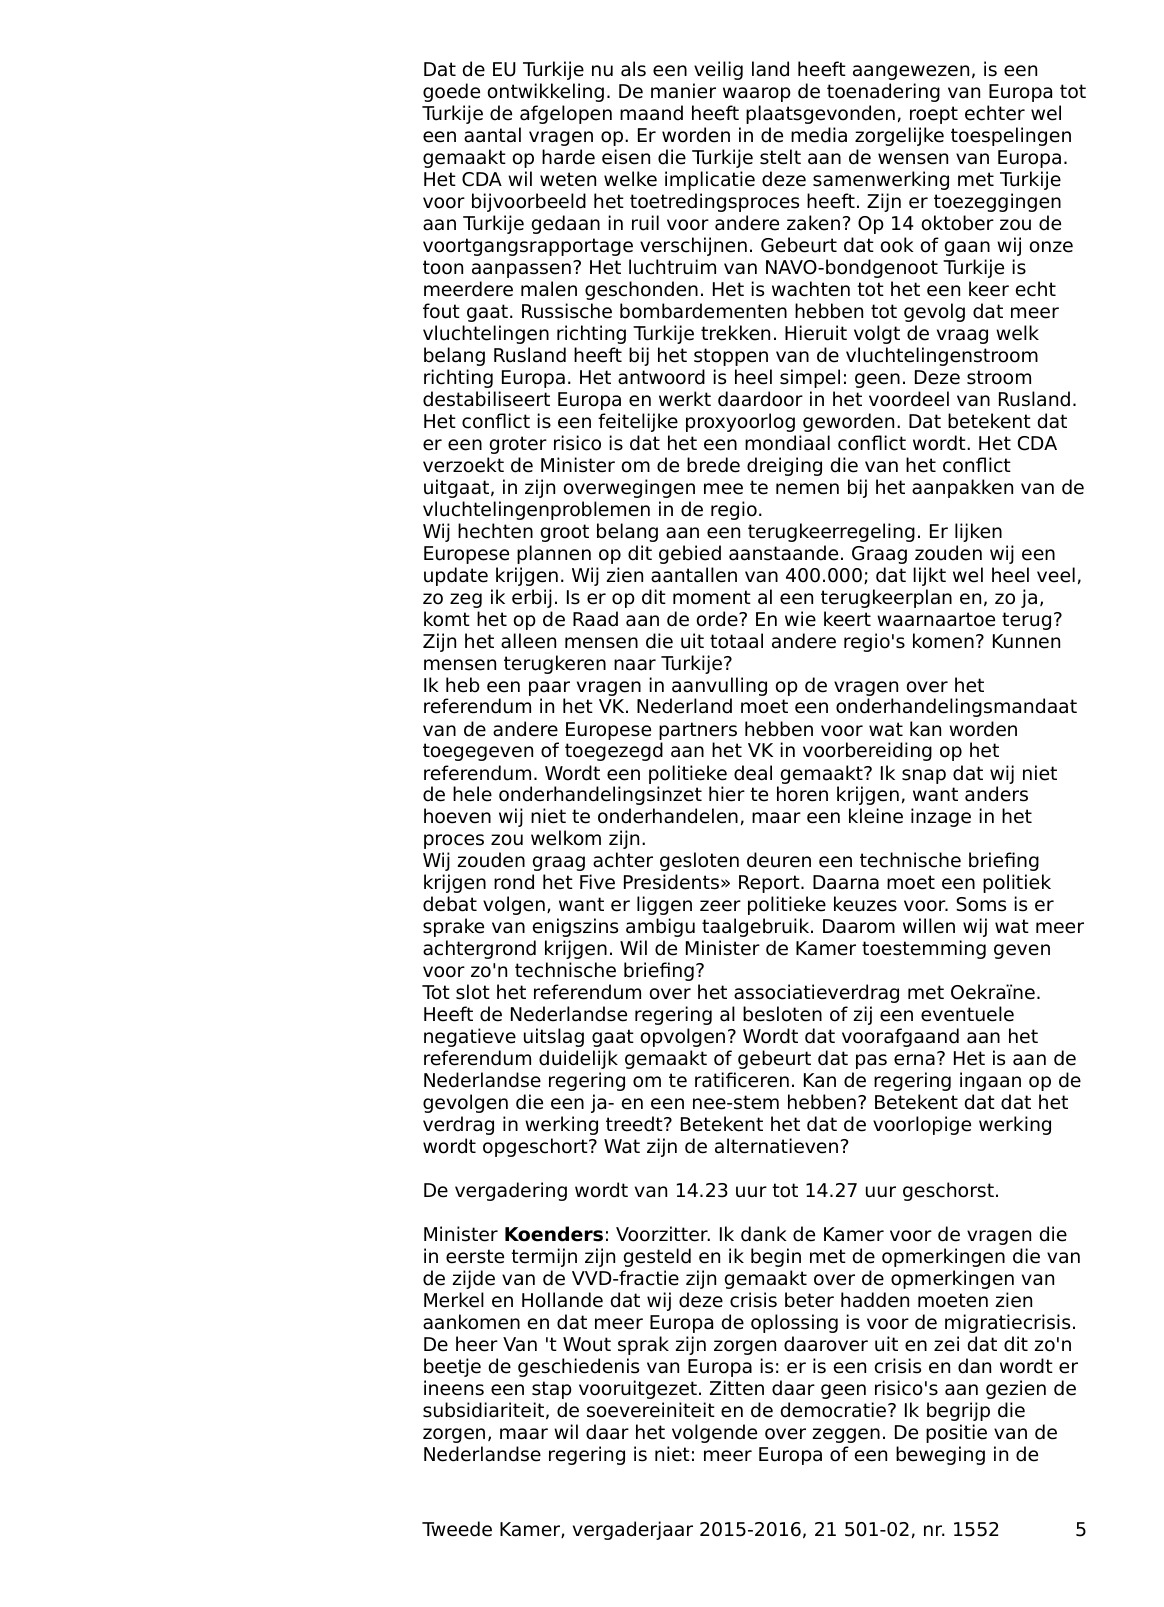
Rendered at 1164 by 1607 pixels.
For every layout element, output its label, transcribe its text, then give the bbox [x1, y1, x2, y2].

text Dat de EU Turkije nu als een veilig land heeft aangewezen, is een goede ontwikkeling. De manier waarop de toenadering van Europa tot Turkije de afgelopen maand heeft plaatsgevonden, roept echter wel een aantal vragen op. Er worden in de media zorgelijke toespelingen gemaakt op harde eisen die Turkije stelt aan de wensen van Europa. Het CDA wil weten welke implicatie deze samenwerking met Turkije voor bijvoorbeeld het toetredingsproces heeft. Zijn er toezeggingen aan Turkije gedaan in ruil voor andere zaken? Op 14 oktober zou de voortgangsrapportage verschijnen. Gebeurt dat ook of gaan wij onze toon aanpassen? Het luchtruim van NAVO-bondgenoot Turkije is meerdere malen geschonden. Het is wachten tot het een keer echt fout gaat. Russische bombardementen hebben tot gevolg dat meer vluchtelingen richting Turkije trekken. Hieruit volgt de vraag welk belang Rusland heeft bij het stoppen van de vluchtelingenstroom richting Europa. Het antwoord is heel simpel: geen. Deze stroom destabiliseert Europa en werkt daardoor in het voordeel van Rusland. Het conflict is een feitelijke proxyoorlog geworden. Dat betekent dat er een groter risico is dat het een mondiaal conflict wordt. Het CDA verzoekt de Minister om de brede dreiging die van het conflict uitgaat, in zijn overwegingen mee te nemen bij het aanpakken van de vluchtelingenproblemen in de regio. [422, 59, 1087, 521]
text Wij zouden graag achter gesloten deuren een technische briefing krijgen rond het Five Presidents» Report. Daarna moet een politiek debat volgen, want er liggen zeer politieke keuzes voor. Soms is er sprake van enigszins ambigu taalgebruik. Daarom willen wij wat meer achtergrond krijgen. Wil de Minister de Kamer toestemming geven voor zo'n technische briefing? [422, 850, 1087, 982]
text Ik heb een paar vragen in aanvulling op de vragen over het referendum in het VK. Nederland moet een onderhandelingsmandaat van de andere Europese partners hebben voor wat kan worden toegegeven of toegezegd aan het VK in voorbereiding op het referendum. Wordt een politieke deal gemaakt? Ik snap dat wij niet de hele onderhandelingsinzet hier te horen krijgen, want anders hoeven wij niet te onderhandelen, maar een kleine inzage in het proces zou welkom zijn. [422, 674, 1087, 850]
text Wij hechten groot belang aan een terugkeerregeling. Er lijken Europese plannen op dit gebied aanstaande. Graag zouden wij een update krijgen. Wij zien aantallen van 400.000; dat lijkt wel heel veel, zo zeg ik erbij. Is er op dit moment al een terugkeerplan en, zo ja, komt het op de Raad aan de orde? En wie keert waarnaartoe terug? Zijn het alleen mensen die uit totaal andere regio's komen? Kunnen mensen terugkeren naar Turkije? [422, 521, 1087, 674]
text Tot slot het referendum over het associatieverdrag met Oekraïne. Heeft de Nederlandse regering al besloten of zij een eventuele negatieve uitslag gaat opvolgen? Wordt dat voorafgaand aan het referendum duidelijk gemaakt of gebeurt dat pas erna? Het is aan de Nederlandse regering om te ratificeren. Kan de regering ingaan op de gevolgen die een ja- en een nee-stem hebben? Betekent dat dat het verdrag in werking treedt? Betekent het dat de voorlopige werking wordt opgeschort? Wat zijn de alternatieven? [422, 982, 1087, 1158]
text De vergadering wordt van 14.23 uur tot 14.27 uur geschorst. [422, 1180, 1087, 1202]
text Minister Koenders: Voorzitter. Ik dank de Kamer voor de vragen die in eerste termijn zijn gesteld en ik begin met de opmerkingen die van de zijde van de VVD-fractie zijn gemaakt over de opmerkingen van Merkel en Hollande dat wij deze crisis beter hadden moeten zien aankomen en dat meer Europa de oplossing is voor de migratiecrisis. De heer Van 't Wout sprak zijn zorgen daarover uit en zei dat dit zo'n beetje de geschiedenis van Europa is: er is een crisis en dan wordt er ineens een stap vooruitgezet. Zitten daar geen risico's aan gezien de subsidiariteit, de soevereiniteit en de democratie? Ik begrijp die zorgen, maar wil daar het volgende over zeggen. De positie van de Nederlandse regering is niet: meer Europa of een beweging in de [422, 1224, 1087, 1466]
